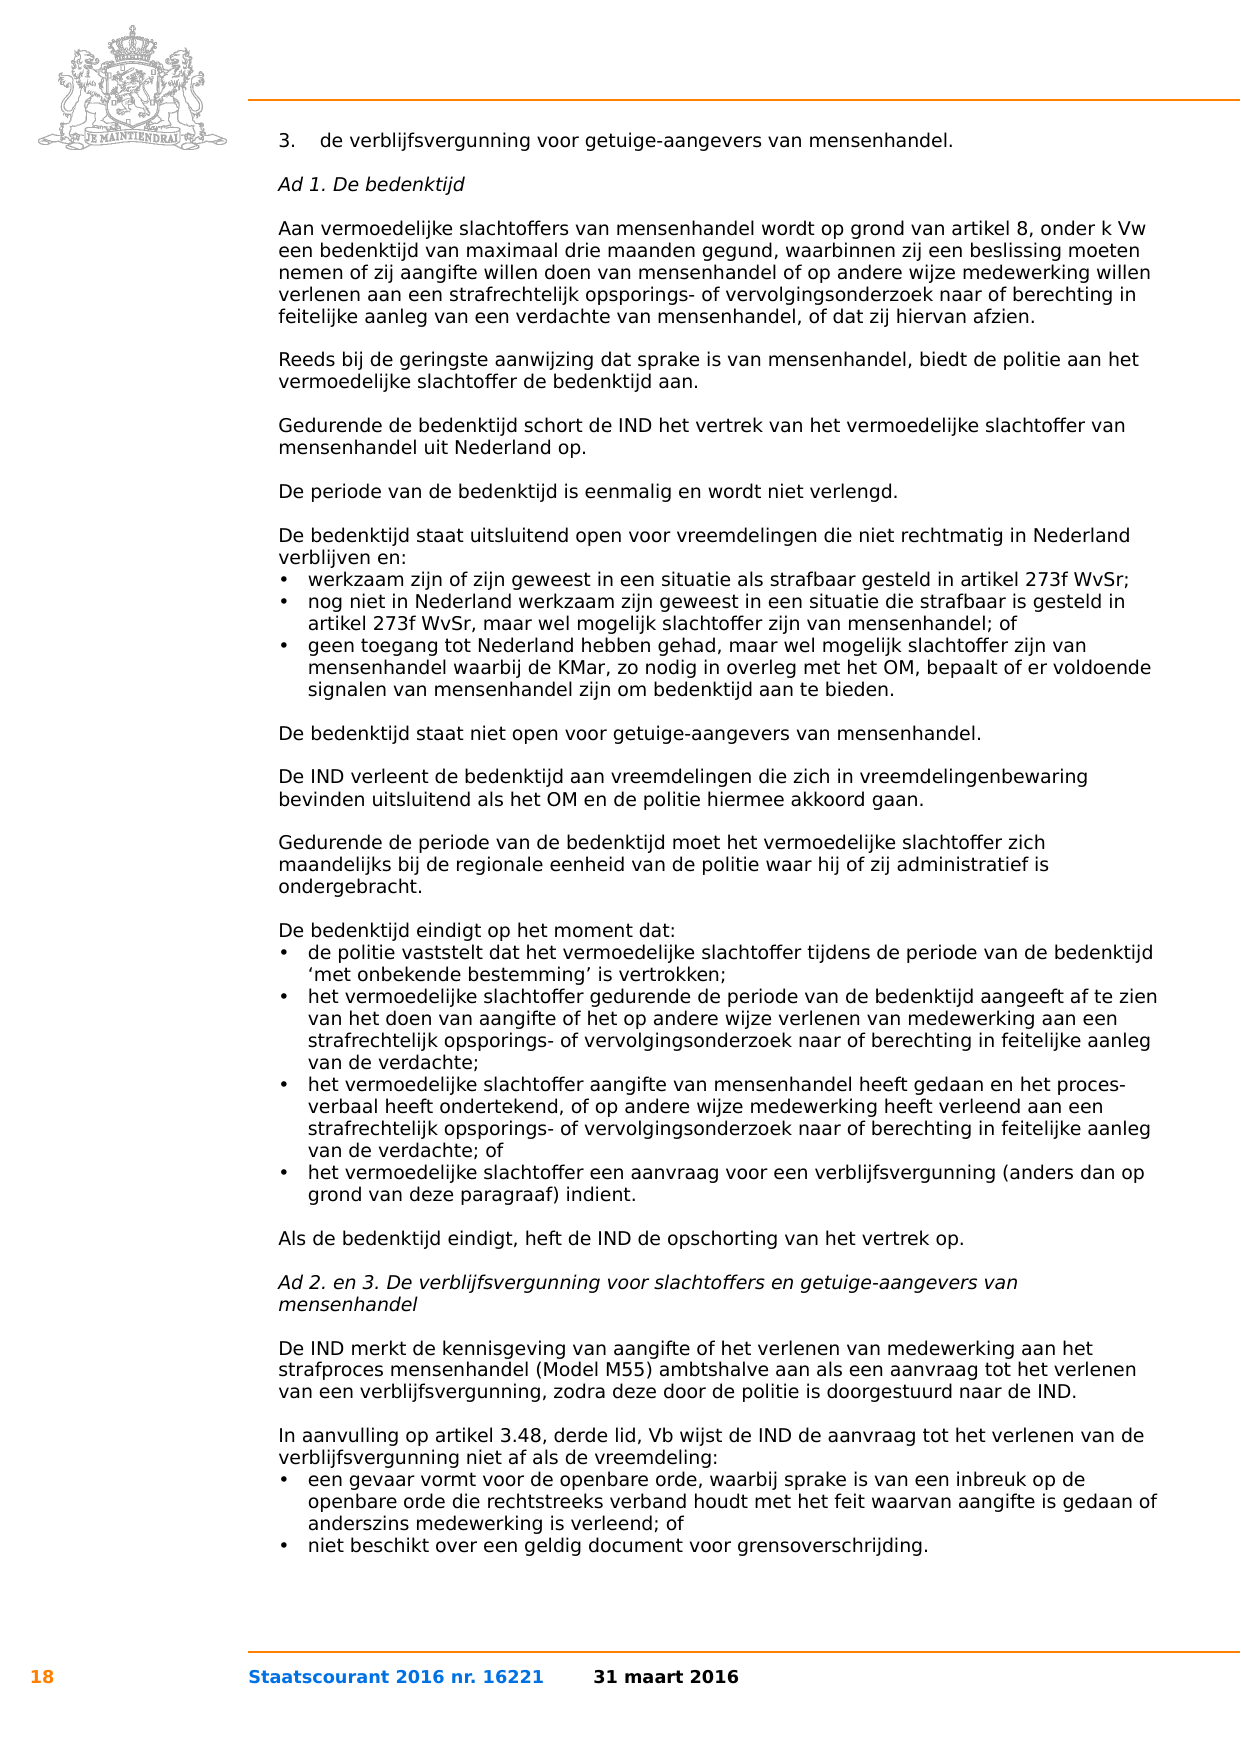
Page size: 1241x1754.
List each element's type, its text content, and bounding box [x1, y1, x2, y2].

text • nog niet in Nederland werkzaam zijn geweest in een situatie die strafbaar is gesteld in artikel 273f WvSr, maar wel mogelijk slachtoffer zijn van mensenhandel; of [278, 591, 1163, 635]
text De IND verleent de bedenktijd aan vreemdelingen die zich in vreemdelingenbewaring bevinden uitsluitend als het OM en de politie hiermee akkoord gaan. [278, 766, 1163, 810]
text Gedurende de bedenktijd schort de IND het vertrek van het vermoedelijke slachtoffer van mensenhandel uit Nederland op. [278, 415, 1163, 459]
subtitle Ad 2. en 3. De verblijfsvergunning voor slachtoffers en getuige-aangevers van mensenhandel [278, 1272, 1163, 1316]
subtitle Ad 1. De bedenktijd [278, 174, 1163, 196]
text • een gevaar vormt voor de openbare orde, waarbij sprake is van een inbreuk op de openbare orde die rechtstreeks verband houdt met het feit waarvan aangifte is gedaan of anderszins medewerking is verleend; of [278, 1469, 1163, 1535]
text • de politie vaststelt dat het vermoedelijke slachtoffer tijdens de periode van de bedenktijd ‘met onbekende bestemming’ is vertrokken; [278, 942, 1163, 986]
text Als de bedenktijd eindigt, heft de IND de opschorting van het vertrek op. [278, 1228, 1163, 1250]
text In aanvulling op artikel 3.48, derde lid, Vb wijst de IND de aanvraag tot het verlenen van de verblijfsvergunning niet af als de vreemdeling: [278, 1425, 1163, 1469]
text 3. de verblijfsvergunning voor getuige-aangevers van mensenhandel. [278, 130, 1163, 152]
text • niet beschikt over een geldig document voor grensoverschrijding. [278, 1535, 1163, 1557]
text De bedenktijd staat uitsluitend open voor vreemdelingen die niet rechtmatig in Nederland verblijven en: [278, 525, 1163, 569]
text • geen toegang tot Nederland hebben gehad, maar wel mogelijk slachtoffer zijn van mensenhandel waarbij de KMar, zo nodig in overleg met het OM, bepaalt of er voldoende signalen van mensenhandel zijn om bedenktijd aan te bieden. [278, 635, 1163, 701]
text Reeds bij de geringste aanwijzing dat sprake is van mensenhandel, biedt de politie aan het vermoedelijke slachtoffer de bedenktijd aan. [278, 349, 1163, 393]
text • het vermoedelijke slachtoffer een aanvraag voor een verblijfsvergunning (anders dan op grond van deze paragraaf) indient. [278, 1162, 1163, 1206]
text Aan vermoedelijke slachtoffers van mensenhandel wordt op grond van artikel 8, onder k Vw een bedenktijd van maximaal drie maanden gegund, waarbinnen zij een beslissing moeten nemen of zij aangifte willen doen van mensenhandel of op andere wijze medewerking willen verlenen aan een strafrechtelijk opsporings- of vervolgingsonderzoek naar of berechting in feitelijke aanleg van een verdachte van mensenhandel, of dat zij hiervan afzien. [278, 218, 1163, 327]
text Gedurende de periode van de bedenktijd moet het vermoedelijke slachtoffer zich maandelijks bij de regionale eenheid van de politie waar hij of zij administratief is ondergebracht. [278, 832, 1163, 898]
text • het vermoedelijke slachtoffer gedurende de periode van de bedenktijd aangeeft af te zien van het doen van aangifte of het op andere wijze verlenen van medewerking aan een strafrechtelijk opsporings- of vervolgingsonderzoek naar of berechting in feitelijke aanleg van de verdachte; [278, 986, 1163, 1074]
text De bedenktijd staat niet open voor getuige-aangevers van mensenhandel. [278, 723, 1163, 744]
text • het vermoedelijke slachtoffer aangifte van mensenhandel heeft gedaan en het proces-verbaal heeft ondertekend, of op andere wijze medewerking heeft verleend aan een strafrechtelijk opsporings- of vervolgingsonderzoek naar of berechting in feitelijke aanleg van de verdachte; of [278, 1074, 1163, 1162]
text De IND merkt de kennisgeving van aangifte of het verlenen van medewerking aan het strafproces mensenhandel (Model M55) ambtshalve aan als een aanvraag tot het verlenen van een verblijfsvergunning, zodra deze door de politie is doorgestuurd naar de IND. [278, 1337, 1163, 1403]
text • werkzaam zijn of zijn geweest in een situatie als strafbaar gesteld in artikel 273f WvSr; [278, 569, 1163, 591]
text De bedenktijd eindigt op het moment dat: [278, 920, 1163, 942]
picture [38, 25, 227, 150]
text De periode van de bedenktijd is eenmalig en wordt niet verlengd. [278, 481, 1163, 503]
